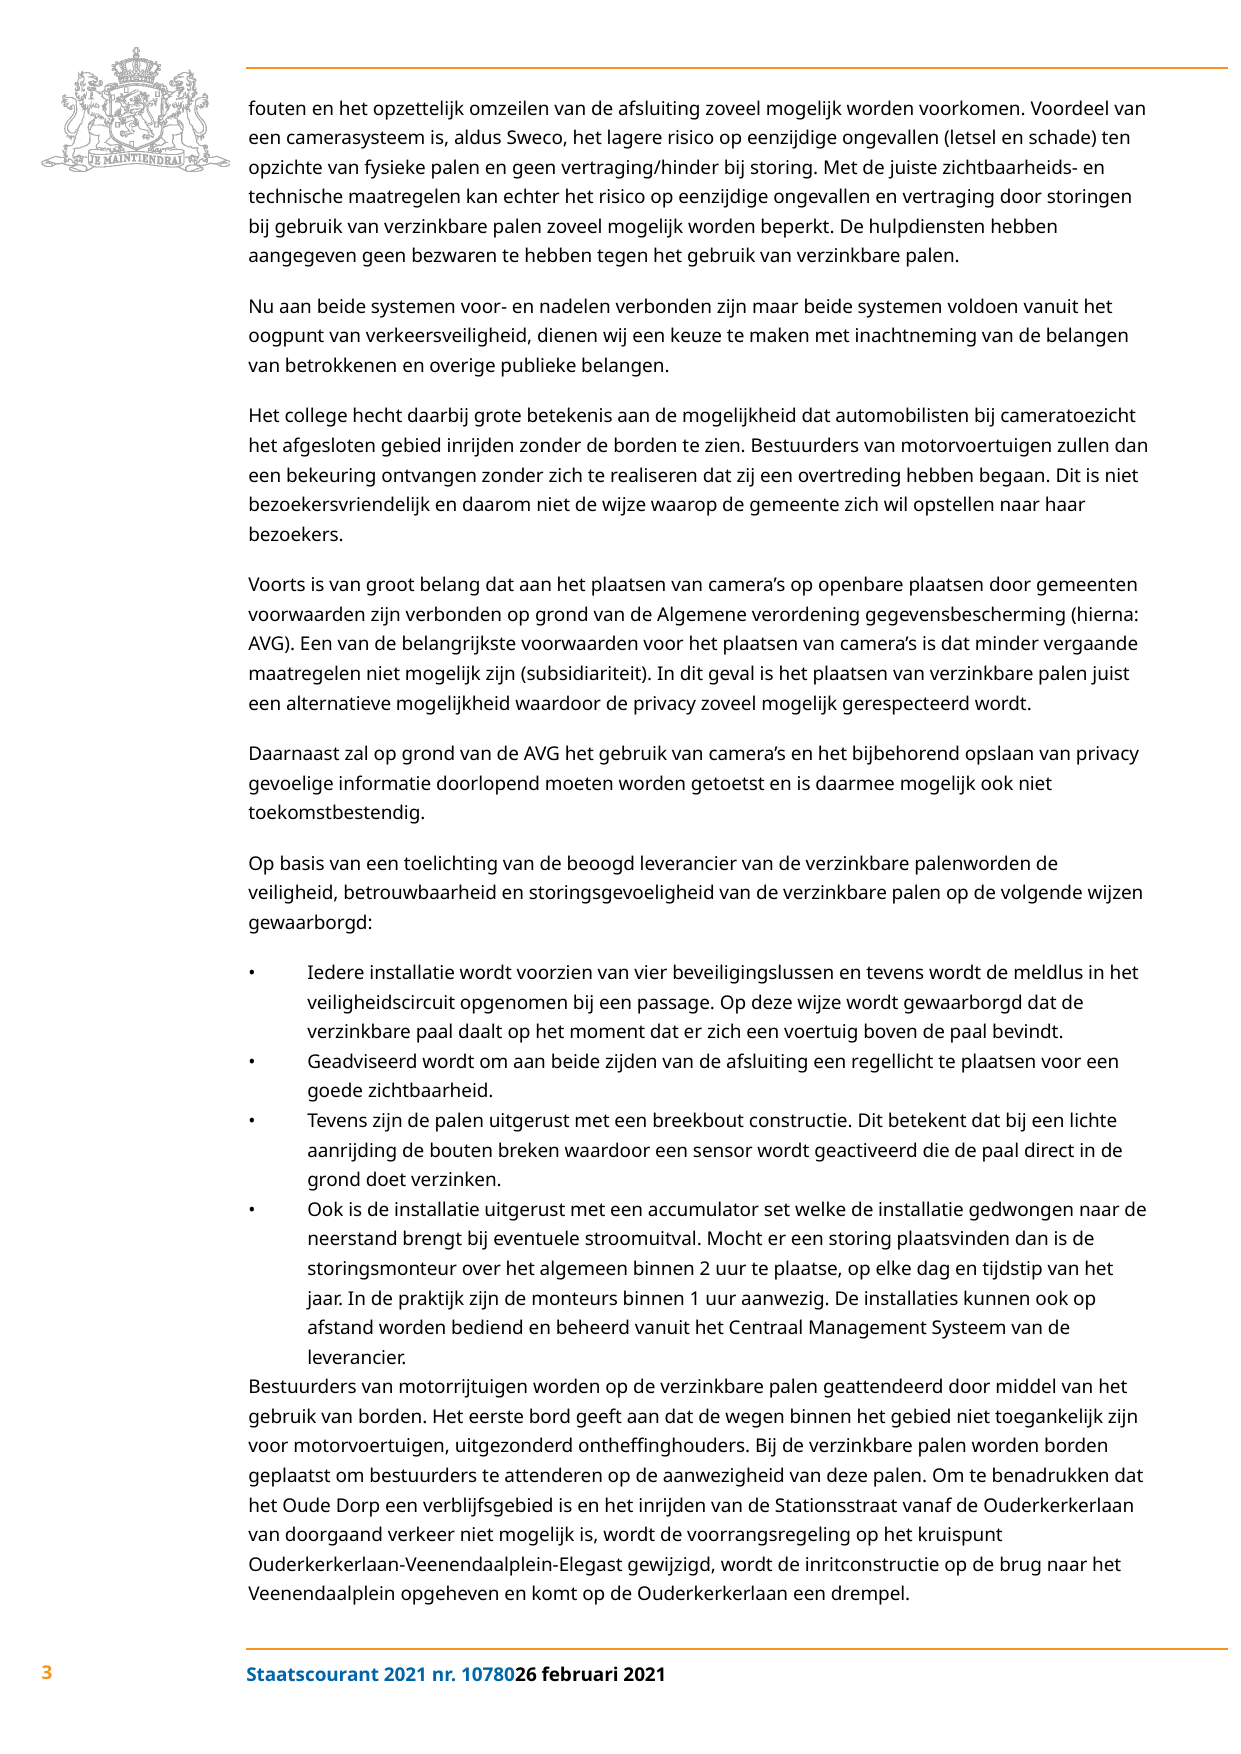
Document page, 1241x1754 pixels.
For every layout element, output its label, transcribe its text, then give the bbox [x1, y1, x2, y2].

picture [41, 47, 231, 172]
text Op basis van een toelichting van de beoogd leverancier van de verzinkbare palenworden de veiligheid, betrouwbaarheid en storingsgevoeligheid van de verzinkbare palen op de volgende wijzen gewaarborgd: [248, 850, 1152, 935]
text Nu aan beide systemen voor- en nadelen verbonden zijn maar beide systemen voldoen vanuit het oogpunt van verkeersveiligheid, dienen wij een keuze te maken met inachtneming van de belangen van betrokkenen en overige publieke belangen. [248, 293, 1152, 378]
text fouten en het opzettelijk omzeilen van de afsluiting zoveel mogelijk worden voorkomen. Voordeel van een camerasysteem is, aldus Sweco, het lagere risico op eenzijdige ongevallen (letsel en schade) ten opzichte van fysieke palen en geen vertraging/hinder bij storing. Met de juiste zichtbaarheids- en technische maatregelen kan echter het risico op eenzijdige ongevallen en vertraging door storingen bij gebruik van verzinkbare palen zoveel mogelijk worden beperkt. De hulpdiensten hebben aangegeven geen bezwaren te hebben tegen het gebruik van verzinkbare palen. [248, 95, 1152, 268]
list Ook is de installatie uitgerust met een accumulator set welke de installatie gedwongen naar de neerstand brengt bij eventuele stroomuitval. Mocht er een storing plaatsvinden dan is de storingsmonteur over het algemeen binnen 2 uur te plaatse, op elke dag en tijdstip van het jaar. In de praktijk zijn de monteurs binnen 1 uur aanwezig. De installaties kunnen ook op afstand worden bediend en beheerd vanuit het Centraal Management Systeem van de leverancier. [248, 1196, 1152, 1370]
text Bestuurders van motorrijtuigen worden op de verzinkbare palen geattendeerd door middel van het gebruik van borden. Het eerste bord geeft aan dat de wegen binnen het gebied niet toegankelijk zijn voor motorvoertuigen, uitgezonderd ontheffinghouders. Bij de verzinkbare palen worden borden geplaatst om bestuurders te attenderen op de aanwezigheid van deze palen. Om te benadrukken dat het Oude Dorp een verblijfsgebied is en het inrijden van de Stationsstraat vanaf de Ouderkerkerlaan van doorgaand verkeer niet mogelijk is, wordt de voorrangsregeling op het kruispunt Ouderkerkerlaan-Veenendaalplein-Elegast gewijzigd, wordt de inritconstructie op de brug naar het Veenendaalplein opgeheven en komt op de Ouderkerkerlaan een drempel. [248, 1373, 1152, 1606]
list Iedere installatie wordt voorzien van vier beveiligingslussen en tevens wordt de meldlus in het veiligheidscircuit opgenomen bij een passage. Op deze wijze wordt gewaarborgd dat de verzinkbare paal daalt op het moment dat er zich een voertuig boven de paal bevindt. [248, 959, 1152, 1044]
text Het college hecht daarbij grote betekenis aan de mogelijkheid dat automobilisten bij cameratoezicht het afgesloten gebied inrijden zonder de borden te zien. Bestuurders van motorvoertuigen zullen dan een bekeuring ontvangen zonder zich te realiseren dat zij een overtreding hebben begaan. Dit is niet bezoekersvriendelijk en daarom niet de wijze waarop de gemeente zich wil opstellen naar haar bezoekers. [248, 403, 1152, 547]
list Tevens zijn de palen uitgerust met een breekbout constructie. Dit betekent dat bij een lichte aanrijding de bouten breken waardoor een sensor wordt geactiveerd die de paal direct in de grond doet verzinken. [248, 1107, 1152, 1192]
text Daarnaast zal op grond van de AVG het gebruik van camera’s en het bijbehorend opslaan van privacy gevoelige informatie doorlopend moeten worden getoetst en is daarmee mogelijk ook niet toekomstbestendig. [248, 740, 1152, 825]
text Voorts is van groot belang dat aan het plaatsen van camera’s op openbare plaatsen door gemeenten voorwaarden zijn verbonden op grond van de Algemene verordening gegevensbescherming (hierna: AVG). Een van de belangrijkste voorwaarden voor het plaatsen van camera’s is dat minder vergaande maatregelen niet mogelijk zijn (subsidiariteit). In dit geval is het plaatsen van verzinkbare palen juist een alternatieve mogelijkheid waardoor de privacy zoveel mogelijk gerespecteerd wordt. [248, 571, 1152, 716]
list Geadviseerd wordt om aan beide zijden van de afsluiting een regellicht te plaatsen voor een goede zichtbaarheid. [248, 1048, 1152, 1103]
